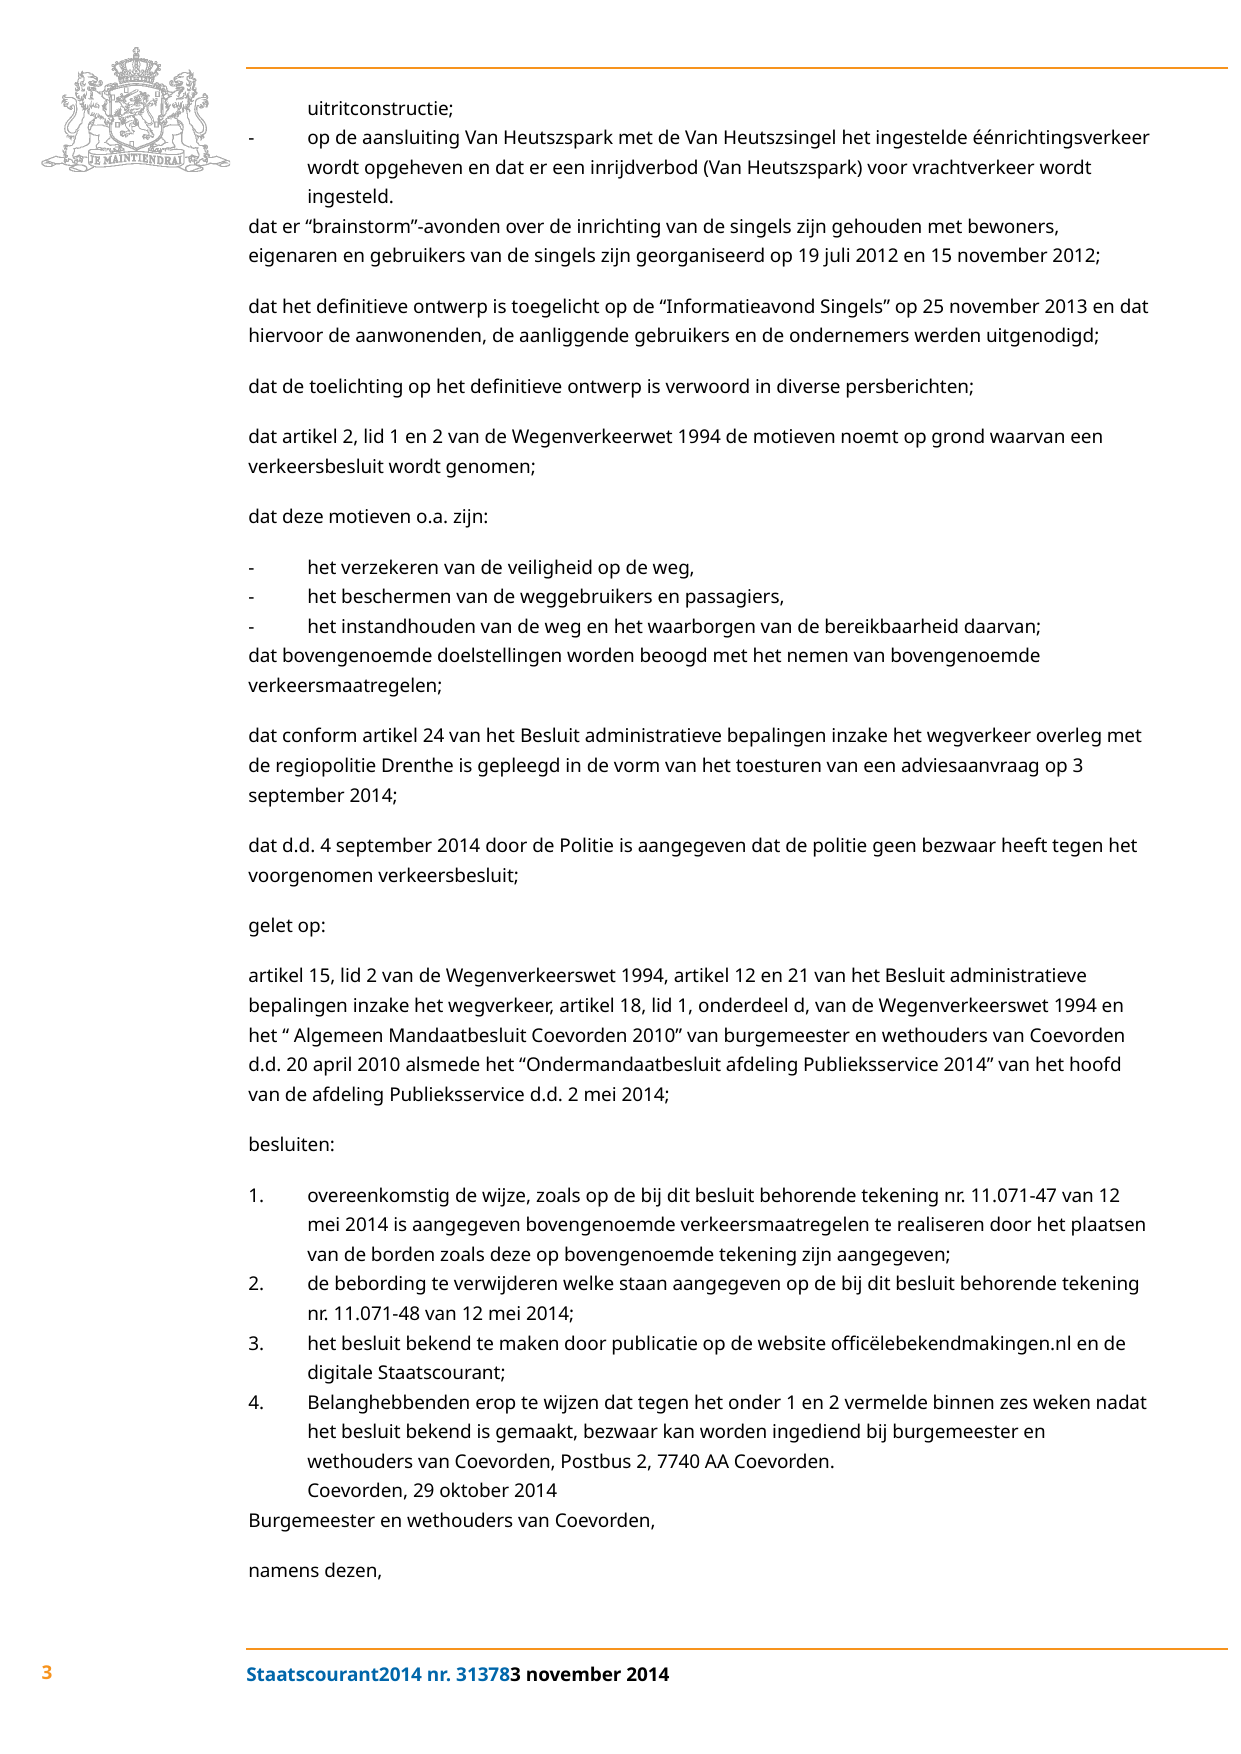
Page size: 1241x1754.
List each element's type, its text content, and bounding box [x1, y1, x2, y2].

list het beschermen van de weggebruikers en passagiers, [248, 583, 1152, 609]
text namens dezen, [248, 1558, 1152, 1583]
picture [41, 47, 231, 172]
list overeenkomstig de wijze, zoals op de bij dit besluit behorende tekening nr. 11.071-47 van 12 mei 2014 is aangegeven bovengenoemde verkeersmaatregelen te realiseren door het plaatsen van de borden zoals deze op bovengenoemde tekening zijn aangegeven; [248, 1182, 1152, 1267]
list het verzekeren van de veiligheid op de weg, [248, 554, 1152, 580]
text Burgemeester en wethouders van Coevorden, [248, 1507, 1152, 1533]
list Belanghebbenden erop te wijzen dat tegen het onder 1 en 2 vermelde binnen zes weken nadat het besluit bekend is gemaakt, bezwaar kan worden ingediend bij burgemeester en wethouders van Coevorden, Postbus 2, 7740 AA Coevorden. [248, 1389, 1152, 1474]
text dat artikel 2, lid 1 en 2 van de Wegenverkeerwet 1994 de motieven noemt op grond waarvan een verkeersbesluit wordt genomen; [248, 423, 1152, 479]
text artikel 15, lid 2 van de Wegenverkeerswet 1994, artikel 12 en 21 van het Besluit administratieve bepalingen inzake het wegverkeer, artikel 18, lid 1, onderdeel d, van de Wegenverkeerswet 1994 en het “ Algemeen Mandaatbesluit Coevorden 2010” van burgemeester en wethouders van Coevorden d.d. 20 april 2010 alsmede het “Ondermandaatbesluit afdeling Publieksservice 2014” van het hoofd van de afdeling Publieksservice d.d. 2 mei 2014; [248, 963, 1152, 1107]
text dat er “brainstorm”-avonden over de inrichting van de singels zijn gehouden met bewoners, eigenaren en gebruikers van de singels zijn georganiseerd op 19 juli 2012 en 15 november 2012; [248, 213, 1152, 268]
text gelet op: [248, 912, 1152, 938]
list de bebording te verwijderen welke staan aangegeven op de bij dit besluit behorende tekening nr. 11.071-48 van 12 mei 2014; [248, 1271, 1152, 1326]
text dat deze motieven o.a. zijn: [248, 503, 1152, 529]
list het instandhouden van de weg en het waarborgen van de bereikbaarheid daarvan; [248, 613, 1152, 639]
list uitritconstructie; [248, 95, 1152, 121]
text dat conform artikel 24 van het Besluit administratieve bepalingen inzake het wegverkeer overleg met de regiopolitie Drenthe is gepleegd in de vorm van het toesturen van een adviesaanvraag op 3 september 2014; [248, 723, 1152, 808]
text dat de toelichting op het definitieve ontwerp is verwoord in diverse persberichten; [248, 373, 1152, 399]
text dat d.d. 4 september 2014 door de Politie is aangegeven dat de politie geen bezwaar heeft tegen het voorgenomen verkeersbesluit; [248, 832, 1152, 888]
text dat bovengenoemde doelstellingen worden beoogd met het nemen van bovengenoemde verkeersmaatregelen; [248, 643, 1152, 698]
list het besluit bekend te maken door publicatie op de website officëlebekendmakingen.nl en de digitale Staatscourant; [248, 1330, 1152, 1385]
list Coevorden, 29 oktober 2014 [248, 1478, 1152, 1503]
list op de aansluiting Van Heutszspark met de Van Heutszsingel het ingestelde éénrichtingsverkeer wordt opgeheven en dat er een inrijdverbod (Van Heutszspark) voor vrachtverkeer wordt ingesteld. [248, 124, 1152, 209]
text dat het definitieve ontwerp is toegelicht op de “Informatieavond Singels” op 25 november 2013 en dat hiervoor de aanwonenden, de aanliggende gebruikers en de ondernemers werden uitgenodigd; [248, 293, 1152, 348]
text besluiten: [248, 1131, 1152, 1157]
